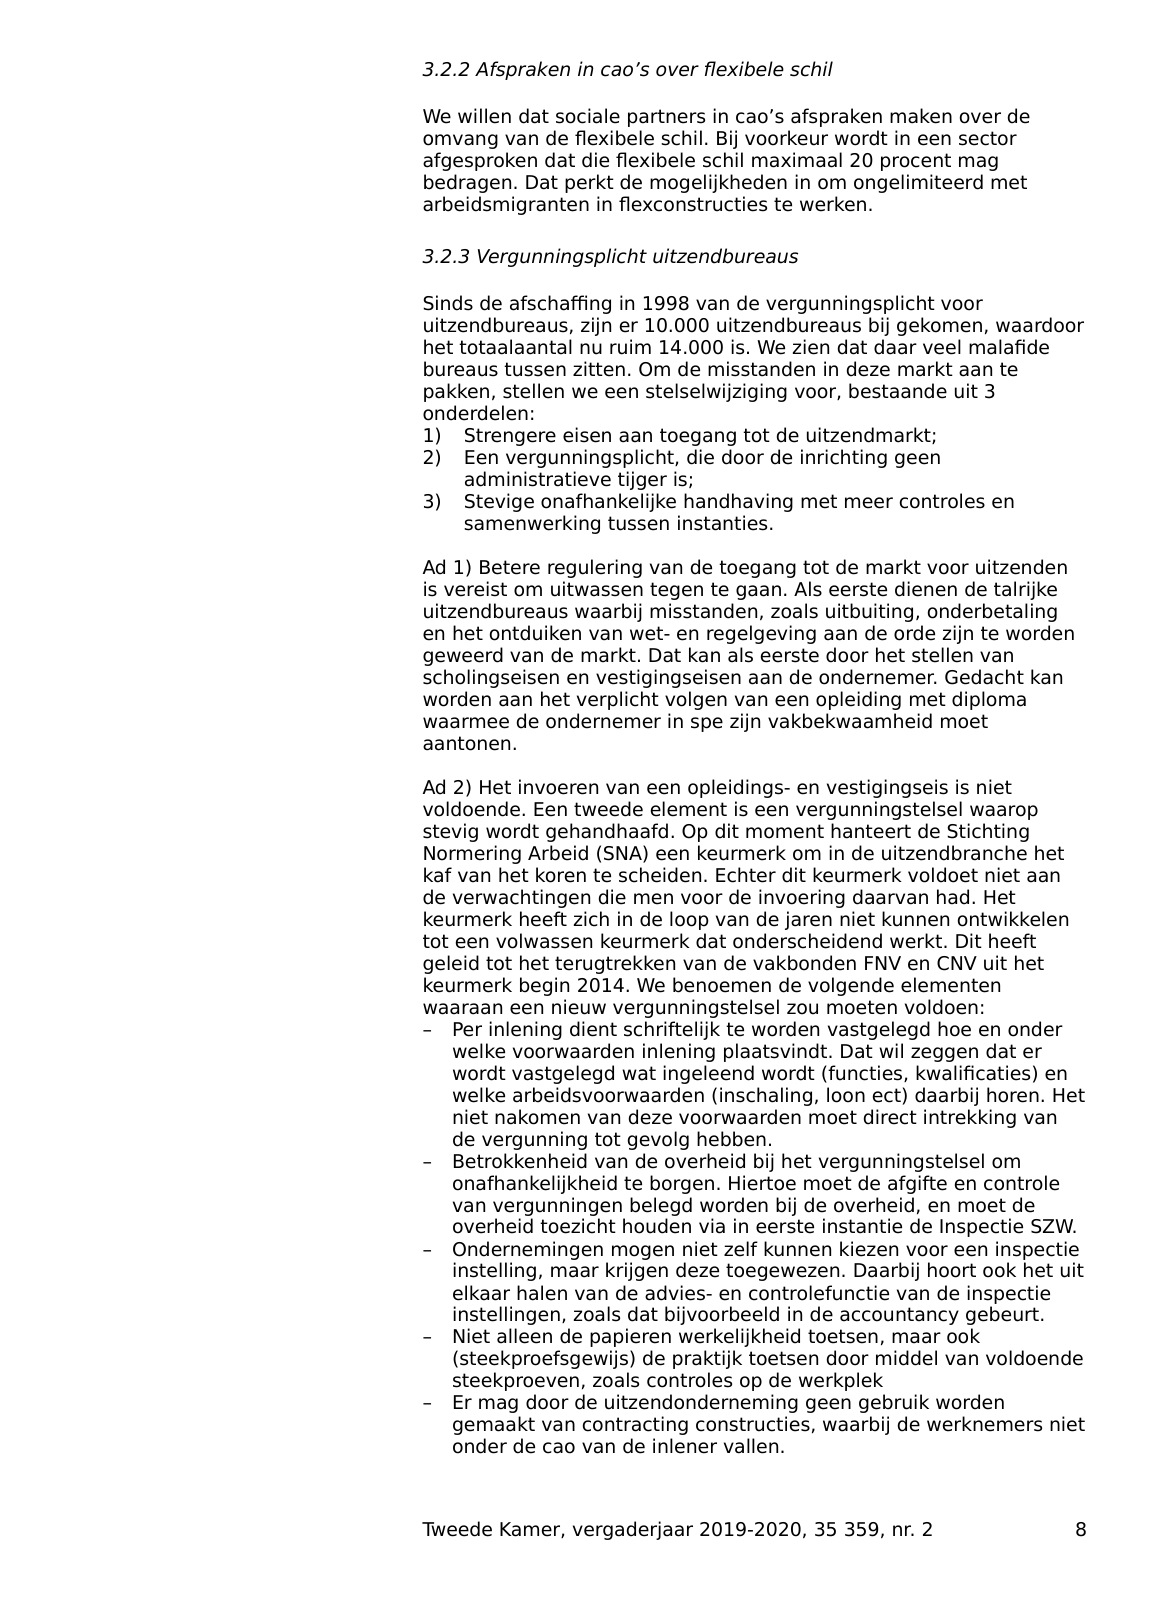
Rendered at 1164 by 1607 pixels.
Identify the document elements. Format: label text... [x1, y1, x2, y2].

text – Er mag door de uitzendonderneming geen gebruik worden gemaakt van contracting constructies, waarbij de werknemers niet onder de cao van de inlener vallen. [422, 1392, 1087, 1458]
text Sinds de afschaffing in 1998 van de vergunningsplicht voor uitzendbureaus, zijn er 10.000 uitzendbureaus bij gekomen, waardoor het totaalaantal nu ruim 14.000 is. We zien dat daar veel malafide bureaus tussen zitten. Om de misstanden in deze markt aan te pakken, stellen we een stelselwijziging voor, bestaande uit 3 onderdelen: [422, 293, 1087, 425]
text – Niet alleen de papieren werkelijkheid toetsen, maar ook (steekproefsgewijs) de praktijk toetsen door middel van voldoende steekproeven, zoals controles op de werkplek [422, 1326, 1087, 1392]
text 1) Strengere eisen aan toegang tot de uitzendmarkt; [422, 425, 1087, 447]
text – Ondernemingen mogen niet zelf kunnen kiezen voor een inspectie instelling, maar krijgen deze toegewezen. Daarbij hoort ook het uit elkaar halen van de advies- en controlefunctie van de inspectie instellingen, zoals dat bijvoorbeeld in de accountancy gebeurt. [422, 1238, 1087, 1326]
text 3) Stevige onafhankelijke handhaving met meer controles en samenwerking tussen instanties. [422, 491, 1087, 535]
subtitle 3.2.3 Vergunningsplicht uitzendbureaus [422, 246, 1087, 268]
text We willen dat sociale partners in cao’s afspraken maken over de omvang van de flexibele schil. Bij voorkeur wordt in een sector afgesproken dat die flexibele schil maximaal 20 procent mag bedragen. Dat perkt de mogelijkheden in om ongelimiteerd met arbeidsmigranten in flexconstructies te werken. [422, 106, 1087, 216]
text 2) Een vergunningsplicht, die door de inrichting geen administratieve tijger is; [422, 447, 1087, 491]
text Ad 1) Betere regulering van de toegang tot de markt voor uitzenden is vereist om uitwassen tegen te gaan. Als eerste dienen de talrijke uitzendbureaus waarbij misstanden, zoals uitbuiting, onderbetaling en het ontduiken van wet- en regelgeving aan de orde zijn te worden geweerd van de markt. Dat kan als eerste door het stellen van scholingseisen en vestigingseisen aan de ondernemer. Gedacht kan worden aan het verplicht volgen van een opleiding met diploma waarmee de ondernemer in spe zijn vakbekwaamheid moet aantonen. [422, 557, 1087, 755]
text – Per inlening dient schriftelijk te worden vastgelegd hoe en onder welke voorwaarden inlening plaatsvindt. Dat wil zeggen dat er wordt vastgelegd wat ingeleend wordt (functies, kwalificaties) en welke arbeidsvoorwaarden (inschaling, loon ect) daarbij horen. Het niet nakomen van deze voorwaarden moet direct intrekking van de vergunning tot gevolg hebben. [422, 1019, 1087, 1151]
text Ad 2) Het invoeren van een opleidings- en vestigingseis is niet voldoende. Een tweede element is een vergunningstelsel waarop stevig wordt gehandhaafd. Op dit moment hanteert de Stichting Normering Arbeid (SNA) een keurmerk om in de uitzendbranche het kaf van het koren te scheiden. Echter dit keurmerk voldoet niet aan de verwachtingen die men voor de invoering daarvan had. Het keurmerk heeft zich in de loop van de jaren niet kunnen ontwikkelen tot een volwassen keurmerk dat onderscheidend werkt. Dit heeft geleid tot het terugtrekken van de vakbonden FNV en CNV uit het keurmerk begin 2014. We benoemen de volgende elementen waaraan een nieuw vergunningstelsel zou moeten voldoen: [422, 777, 1087, 1019]
subtitle 3.2.2 Afspraken in cao’s over flexibele schil [422, 59, 1087, 81]
text – Betrokkenheid van de overheid bij het vergunningstelsel om onafhankelijkheid te borgen. Hiertoe moet de afgifte en controle van vergunningen belegd worden bij de overheid, en moet de overheid toezicht houden via in eerste instantie de Inspectie SZW. [422, 1151, 1087, 1238]
